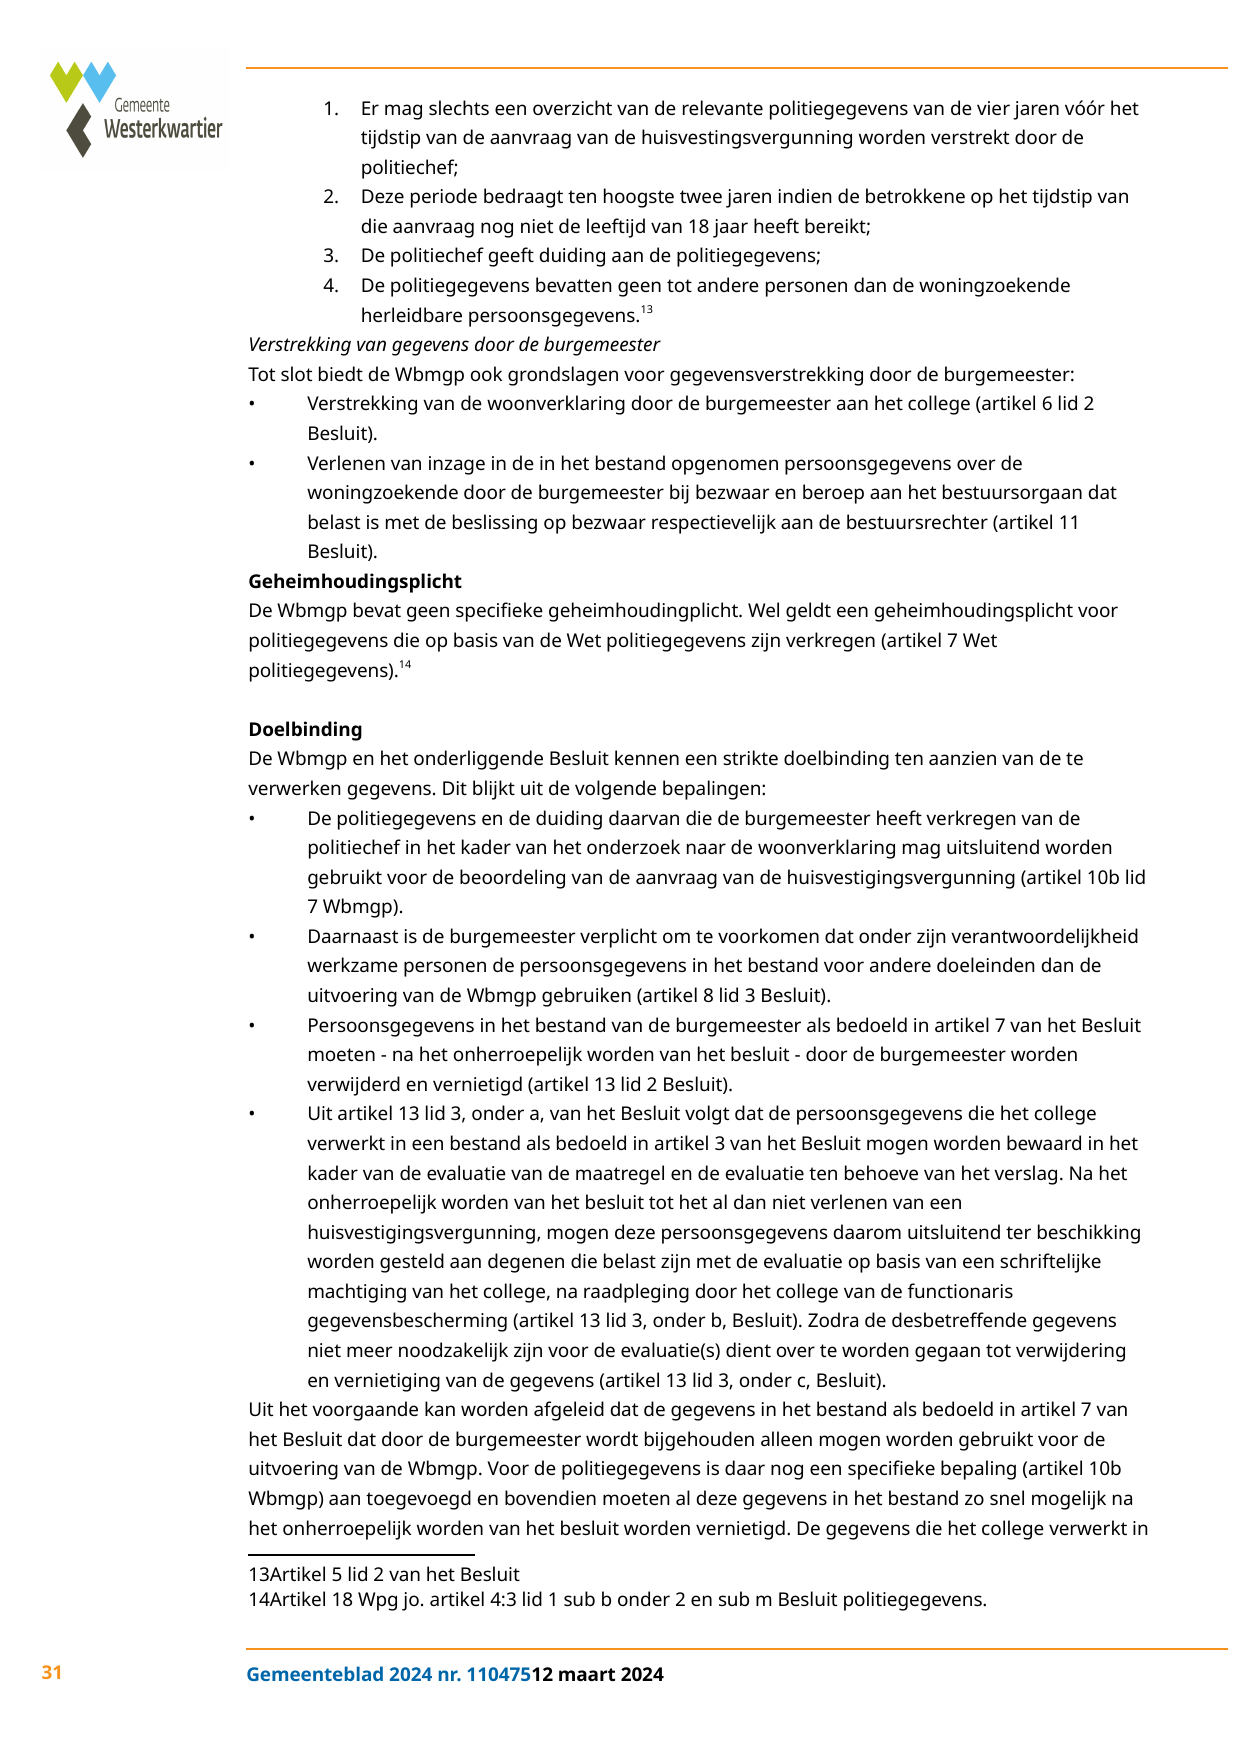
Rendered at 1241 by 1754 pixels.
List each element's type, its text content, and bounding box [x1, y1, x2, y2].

list Verstrekking van de woonverklaring door de burgemeester aan het college (artikel 6 lid 2 Besluit). [248, 391, 1152, 446]
list Daarnaast is de burgemeester verplicht om te voorkomen dat onder zijn verantwoordelijkheid werkzame personen de persoonsgegevens in het bestand voor andere doeleinden dan de uitvoering van de Wbmgp gebruiken (artikel 8 lid 3 Besluit). [248, 923, 1152, 1008]
list Uit artikel 13 lid 3, onder a, van het Besluit volgt dat de persoonsgegevens die het college verwerkt in een bestand als bedoeld in artikel 3 van het Besluit mogen worden bewaard in het kader van de evaluatie van de maatregel en de evaluatie ten behoeve van het verslag. Na het onherroepelijk worden van het besluit tot het al dan niet verlenen van een huisvestigingsvergunning, mogen deze persoonsgegevens daarom uitsluitend ter beschikking worden gesteld aan degenen die belast zijn met de evaluatie op basis van een schriftelijke machtiging van het college, na raadpleging door het college van de functionaris gegevensbescherming (artikel 13 lid 3, onder b, Besluit). Zodra de desbetreffende gegevens niet meer noodzakelijk zijn voor de evaluatie(s) dient over te worden gegaan tot verwijdering en vernietiging van de gegevens (artikel 13 lid 3, onder c, Besluit). [248, 1101, 1152, 1393]
text Doelbinding [248, 716, 1152, 742]
text Geheimhoudingsplicht [248, 568, 1152, 594]
text De Wbmgp bevat geen specifieke geheimhoudingplicht. Wel geldt een geheimhoudingsplicht voor politiegegevens die op basis van de Wet politiegegevens zijn verkregen (artikel 7 Wet politiegegevens). [248, 598, 1152, 683]
list Deze periode bedraagt ten hoogste twee jaren indien de betrokkene op het tijdstip van die aanvraag nog niet de leeftijd van 18 jaar heeft bereikt; [323, 183, 1152, 239]
text Tot slot biedt de Wbmgp ook grondslagen voor gegevensverstrekking door de burgemeester: [248, 361, 1152, 387]
picture [41, 47, 231, 172]
text Artikel 18 Wpg jo. artikel 4:3 lid 1 sub b onder 2 en sub m Besluit politiegegevens. [248, 1586, 1152, 1612]
list De politiegegevens bevatten geen tot andere personen dan de woningzoekende herleidbare persoonsgegevens. [323, 272, 1152, 328]
list Artikel 5 lid 2 van het Besluit [248, 1561, 1152, 1586]
list De politiegegevens en de duiding daarvan die de burgemeester heeft verkregen van de politiechef in het kader van het onderzoek naar de woonverklaring mag uitsluitend worden gebruikt voor de beoordeling van de aanvraag van de huisvestigingsvergunning (artikel 10b lid 7 Wbmgp). [248, 805, 1152, 919]
text Verstrekking van gegevens door de burgemeester [248, 331, 1152, 357]
list De politiechef geeft duiding aan de politiegegevens; [323, 243, 1152, 268]
text De Wbmgp en het onderliggende Besluit kennen een strikte doelbinding ten aanzien van de te verwerken gegevens. Dit blijkt uit de volgende bepalingen: [248, 746, 1152, 801]
list Er mag slechts een overzicht van de relevante politiegegevens van de vier jaren vóór het tijdstip van de aanvraag van de huisvestingsvergunning worden verstrekt door de politiechef; [323, 95, 1152, 180]
list Verlenen van inzage in de in het bestand opgenomen persoonsgegevens over de woningzoekende door de burgemeester bij bezwaar en beroep aan het bestuursorgaan dat belast is met de beslissing op bezwaar respectievelijk aan de bestuursrechter (artikel 11 Besluit). [248, 450, 1152, 564]
list Persoonsgegevens in het bestand van de burgemeester als bedoeld in artikel 7 van het Besluit moeten - na het onherroepelijk worden van het besluit - door de burgemeester worden verwijderd en vernietigd (artikel 13 lid 2 Besluit). [248, 1012, 1152, 1097]
text Uit het voorgaande kan worden afgeleid dat de gegevens in het bestand als bedoeld in artikel 7 van het Besluit dat door de burgemeester wordt bijgehouden alleen mogen worden gebruikt voor de uitvoering van de Wbmgp. Voor de politiegegevens is daar nog een specifieke bepaling (artikel 10b Wbmgp) aan toegevoegd en bovendien moeten al deze gegevens in het bestand zo snel mogelijk na het onherroepelijk worden van het besluit worden vernietigd. De gegevens die het college verwerkt in [248, 1396, 1152, 1541]
